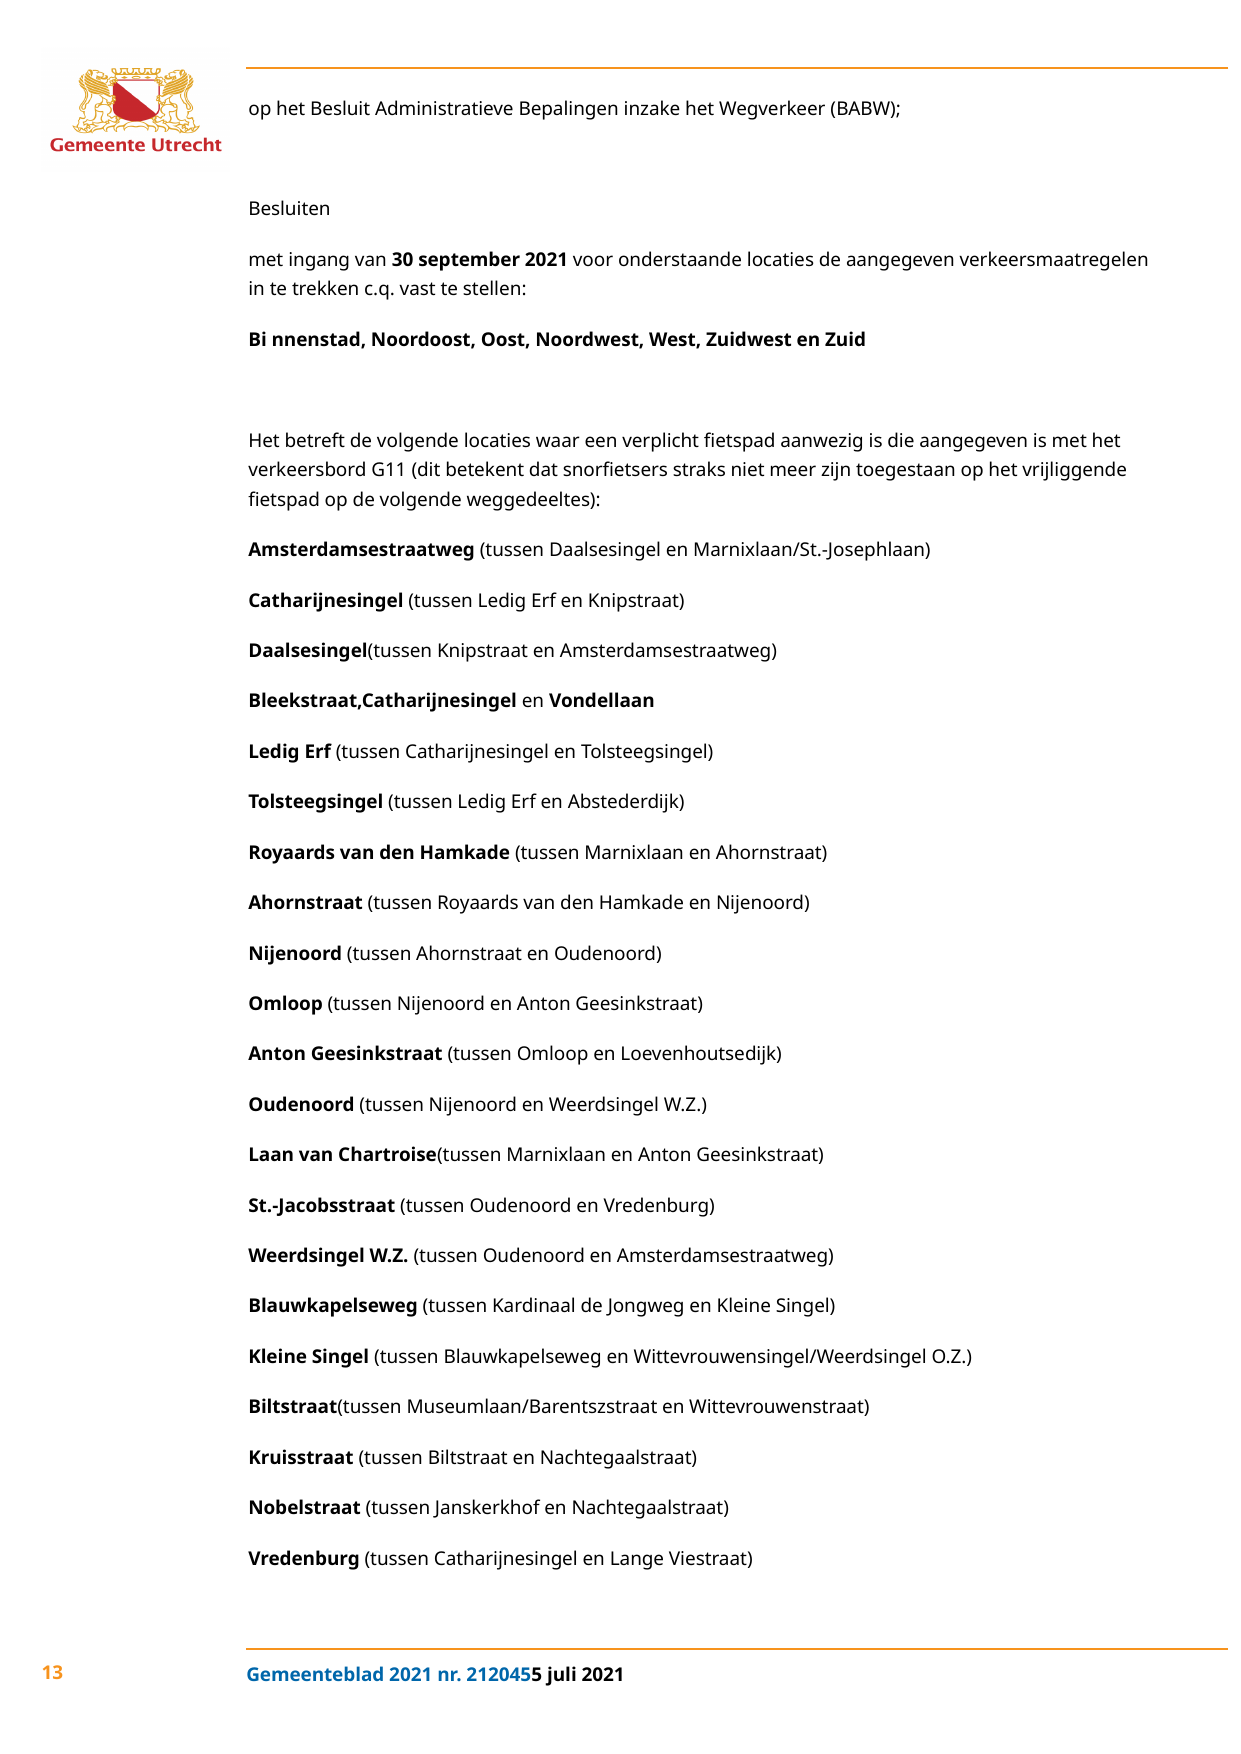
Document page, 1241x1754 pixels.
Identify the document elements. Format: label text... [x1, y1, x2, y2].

text Nobelstraat (tussen Janskerkhof en Nachtegaalstraat) [248, 1494, 1152, 1520]
text Bleekstraat,Catharijnesingel en Vondellaan [248, 688, 1152, 713]
text St.-Jacobsstraat (tussen Oudenoord en Vredenburg) [248, 1192, 1152, 1218]
text Catharijnesingel (tussen Ledig Erf en Knipstraat) [248, 587, 1152, 613]
text Bi nnenstad, Noordoost, Oost, Noordwest, West, Zuidwest en Zuid [248, 326, 1152, 352]
text Nijenoord (tussen Ahornstraat en Oudenoord) [248, 940, 1152, 966]
text Kruisstraat (tussen Biltstraat en Nachtegaalstraat) [248, 1444, 1152, 1470]
text Het betreft de volgende locaties waar een verplicht fietspad aanwezig is die aangegeven is met het verkeersbord G11 (dit betekent dat snorfietsers straks niet meer zijn toegestaan op het vrijliggende fietspad op de volgende weggedeeltes): [248, 427, 1152, 512]
text Daalsesingel(tussen Knipstraat en Amsterdamsestraatweg) [248, 637, 1152, 663]
text Ledig Erf (tussen Catharijnesingel en Tolsteegsingel) [248, 738, 1152, 764]
text op het Besluit Administratieve Bepalingen inzake het Wegverkeer (BABW); [248, 95, 1152, 121]
text Biltstraat(tussen Museumlaan/Barentszstraat en Wittevrouwenstraat) [248, 1393, 1152, 1419]
text Royaards van den Hamkade (tussen Marnixlaan en Ahornstraat) [248, 839, 1152, 865]
text Vredenburg (tussen Catharijnesingel en Lange Viestraat) [248, 1545, 1152, 1571]
text Omloop (tussen Nijenoord en Anton Geesinkstraat) [248, 990, 1152, 1016]
text Oudenoord (tussen Nijenoord en Weerdsingel W.Z.) [248, 1091, 1152, 1117]
text Tolsteegsingel (tussen Ledig Erf en Abstederdijk) [248, 788, 1152, 814]
text Blauwkapelseweg (tussen Kardinaal de Jongweg en Kleine Singel) [248, 1293, 1152, 1318]
text Kleine Singel (tussen Blauwkapelseweg en Wittevrouwensingel/Weerdsingel O.Z.) [248, 1343, 1152, 1369]
text Anton Geesinkstraat (tussen Omloop en Loevenhoutsedijk) [248, 1041, 1152, 1066]
picture [41, 47, 231, 172]
text met ingang van 30 september 2021 voor onderstaande locaties de aangegeven verkeersmaatregelen in te trekken c.q. vast te stellen: [248, 246, 1152, 301]
text Weerdsingel W.Z. (tussen Oudenoord en Amsterdamsestraatweg) [248, 1242, 1152, 1268]
text Amsterdamsestraatweg (tussen Daalsesingel en Marnixlaan/St.-Josephlaan) [248, 536, 1152, 562]
text Laan van Chartroise(tussen Marnixlaan en Anton Geesinkstraat) [248, 1141, 1152, 1167]
text Besluiten [248, 196, 1152, 221]
text Ahornstraat (tussen Royaards van den Hamkade en Nijenoord) [248, 889, 1152, 915]
